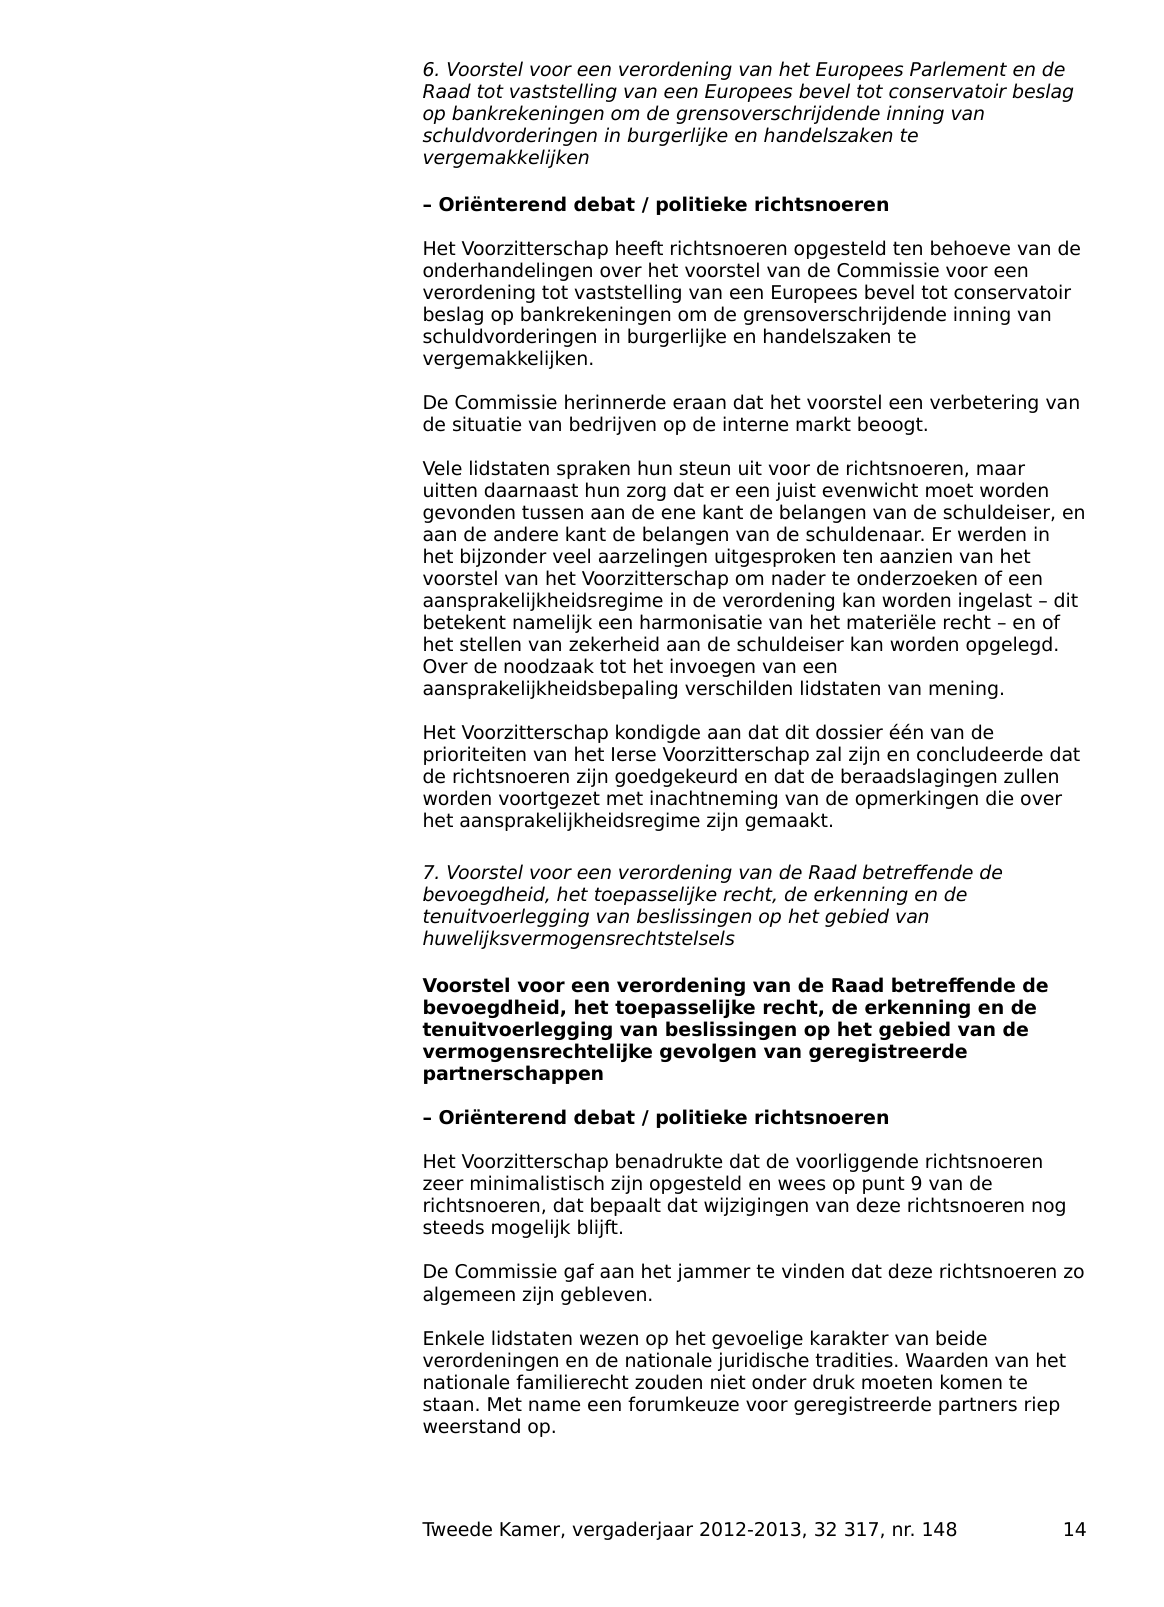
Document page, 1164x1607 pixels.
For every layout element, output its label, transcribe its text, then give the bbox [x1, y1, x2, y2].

subtitle – Oriënterend debat / politieke richtsnoeren [422, 194, 1087, 216]
subtitle 7. Voorstel voor een verordening van de Raad betreffende de bevoegdheid, het toepasselijke recht, de erkenning en de tenuitvoerlegging van beslissingen op het gebied van huwelijksvermogensrechtstelsels [422, 862, 1087, 950]
subtitle – Oriënterend debat / politieke richtsnoeren [422, 1107, 1087, 1129]
text Enkele lidstaten wezen op het gevoelige karakter van beide verordeningen en de nationale juridische tradities. Waarden van het nationale familierecht zouden niet onder druk moeten komen te staan. Met name een forumkeuze voor geregistreerde partners riep weerstand op. [422, 1328, 1087, 1437]
text Vele lidstaten spraken hun steun uit voor de richtsnoeren, maar uitten daarnaast hun zorg dat er een juist evenwicht moet worden gevonden tussen aan de ene kant de belangen van de schuldeiser, en aan de andere kant de belangen van de schuldenaar. Er werden in het bijzonder veel aarzelingen uitgesproken ten aanzien van het voorstel van het Voorzitterschap om nader te onderzoeken of een aansprakelijkheidsregime in de verordening kan worden ingelast – dit betekent namelijk een harmonisatie van het materiële recht – en of het stellen van zekerheid aan de schuldeiser kan worden opgelegd. Over de noodzaak tot het invoegen van een aansprakelijkheidsbepaling verschilden lidstaten van mening. [422, 458, 1087, 700]
text Het Voorzitterschap benadrukte dat de voorliggende richtsnoeren zeer minimalistisch zijn opgesteld en wees op punt 9 van de richtsnoeren, dat bepaalt dat wijzigingen van deze richtsnoeren nog steeds mogelijk blijft. [422, 1151, 1087, 1239]
text De Commissie herinnerde eraan dat het voorstel een verbetering van de situatie van bedrijven op de interne markt beoogt. [422, 392, 1087, 436]
subtitle 6. Voorstel voor een verordening van het Europees Parlement en de Raad tot vaststelling van een Europees bevel tot conservatoir beslag op bankrekeningen om de grensoverschrijdende inning van schuldvorderingen in burgerlijke en handelszaken te vergemakkelijken [422, 59, 1087, 169]
text De Commissie gaf aan het jammer te vinden dat deze richtsnoeren zo algemeen zijn gebleven. [422, 1261, 1087, 1305]
text Het Voorzitterschap kondigde aan dat dit dossier één van de prioriteiten van het Ierse Voorzitterschap zal zijn en concludeerde dat de richtsnoeren zijn goedgekeurd en dat de beraadslagingen zullen worden voortgezet met inachtneming van de opmerkingen die over het aansprakelijkheidsregime zijn gemaakt. [422, 722, 1087, 832]
subtitle Voorstel voor een verordening van de Raad betreffende de bevoegdheid, het toepasselijke recht, de erkenning en de tenuitvoerlegging van beslissingen op het gebied van de vermogensrechtelijke gevolgen van geregistreerde partnerschappen [422, 975, 1087, 1085]
text Het Voorzitterschap heeft richtsnoeren opgesteld ten behoeve van de onderhandelingen over het voorstel van de Commissie voor een verordening tot vaststelling van een Europees bevel tot conservatoir beslag op bankrekeningen om de grensoverschrijdende inning van schuldvorderingen in burgerlijke en handelszaken te vergemakkelijken. [422, 238, 1087, 370]
